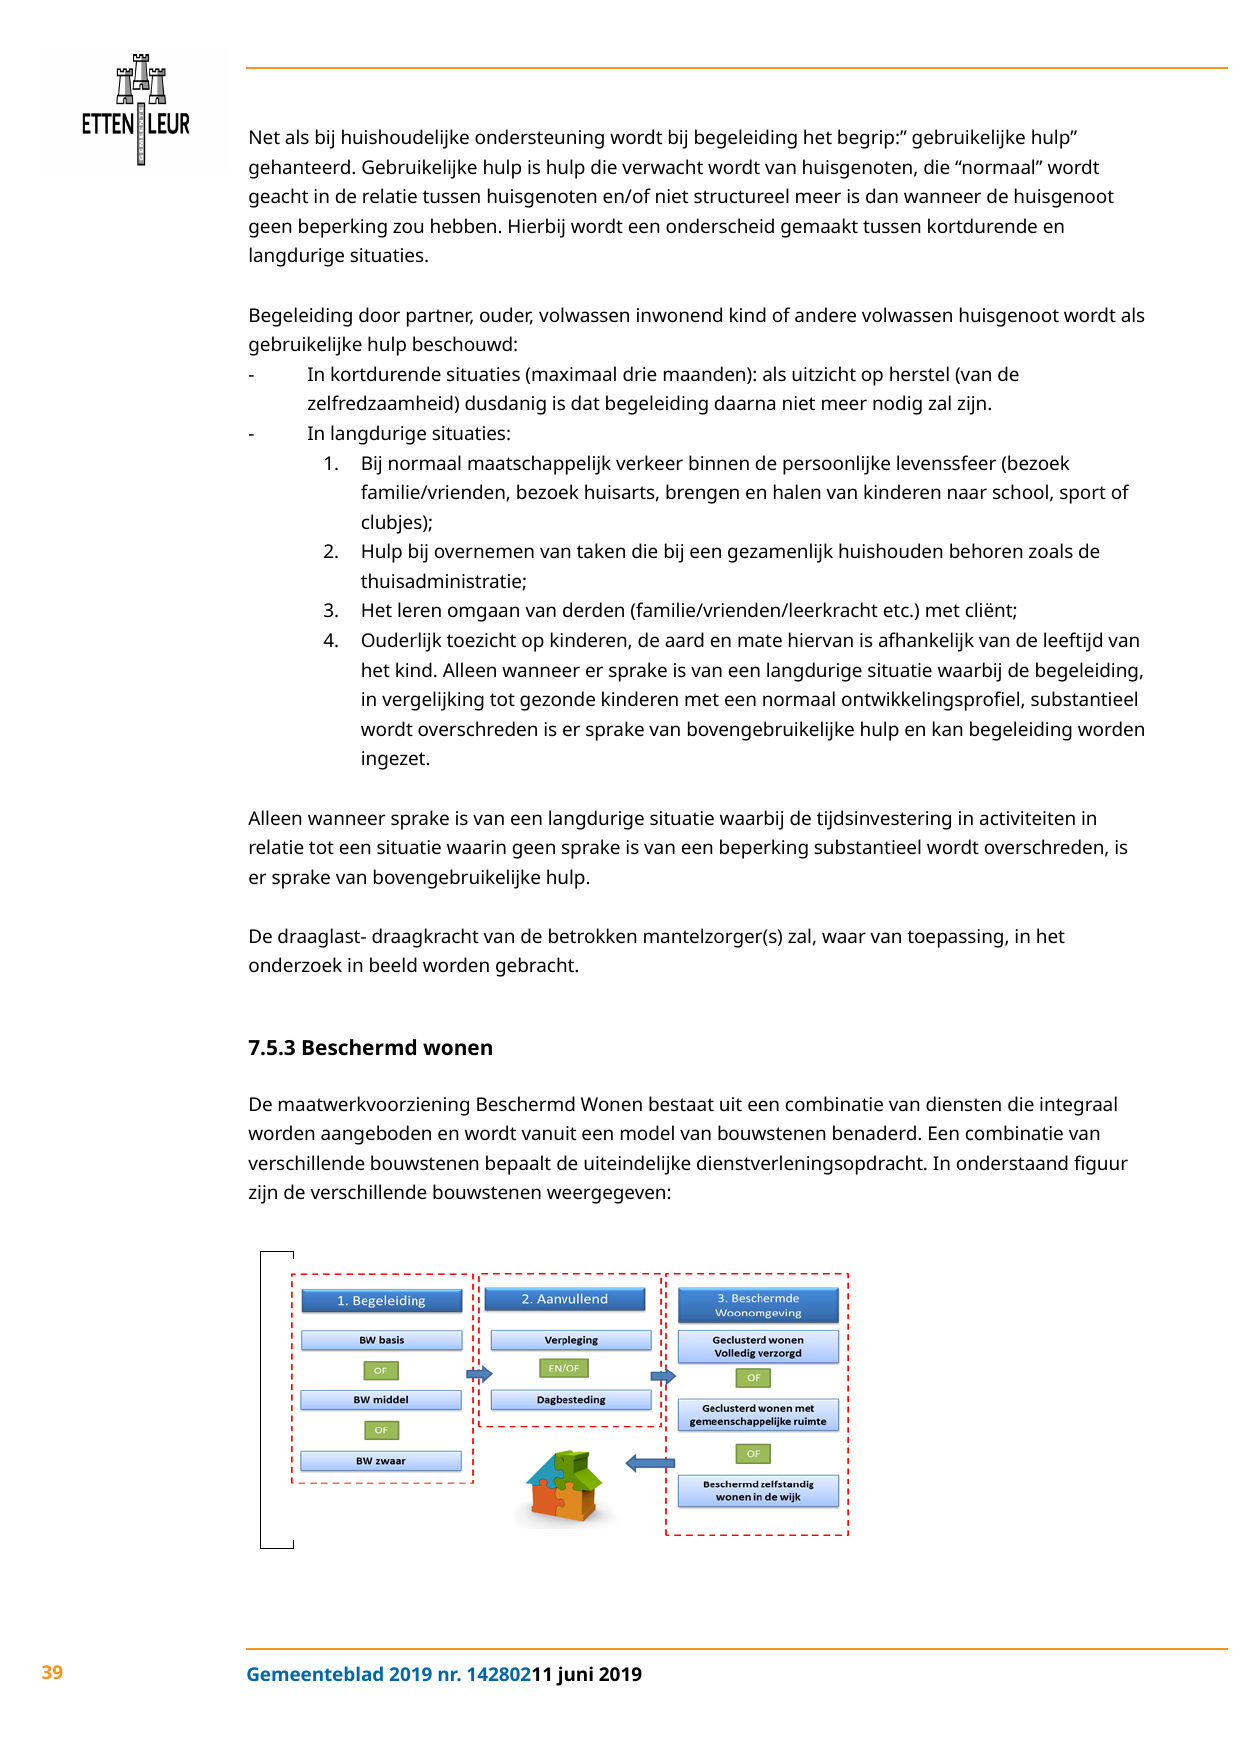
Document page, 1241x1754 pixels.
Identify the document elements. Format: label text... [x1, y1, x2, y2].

list Hulp bij overnemen van taken die bij een gezamenlijk huishouden behoren zoals de thuisadministratie; [323, 538, 1152, 594]
text Alleen wanneer sprake is van een langdurige situatie waarbij de tijdsinvestering in activiteiten in relatie tot een situatie waarin geen sprake is van een beperking substantieel wordt overschreden, is er sprake van bovengebruikelijke hulp. [248, 805, 1152, 890]
list Het leren omgaan van derden (familie/vrienden/leerkracht etc.) met cliënt; [323, 598, 1152, 623]
list In kortdurende situaties (maximaal drie maanden): als uitzicht op herstel (van de zelfredzaamheid) dusdanig is dat begeleiding daarna niet meer nodig zal zijn. [248, 361, 1152, 416]
text Net als bij huishoudelijke ondersteuning wordt bij begeleiding het begrip:” gebruikelijke hulp” gehanteerd. Gebruikelijke hulp is hulp die verwacht wordt van huisgenoten, die “normaal” wordt geacht in de relatie tussen huisgenoten en/of niet structureel meer is dan wanneer de huisgenoot geen beperking zou hebben. Hierbij wordt een onderscheid gemaakt tussen kortdurende en langdurige situaties. [248, 124, 1152, 268]
picture [268, 1259, 860, 1540]
list Bij normaal maatschappelijk verkeer binnen de persoonlijke levenssfeer (bezoek familie/vrienden, bezoek huisarts, brengen en halen van kinderen naar school, sport of clubjes); [323, 450, 1152, 535]
text De draaglast- draagkracht van de betrokken mantelzorger(s) zal, waar van toepassing, in het onderzoek in beeld worden gebracht. [248, 923, 1152, 978]
text Begeleiding door partner, ouder, volwassen inwonend kind of andere volwassen huisgenoot wordt als gebruikelijke hulp beschouwd: [248, 302, 1152, 357]
list In langdurige situaties: [248, 420, 1152, 446]
picture [41, 47, 231, 172]
text 7.5.3 Beschermd wonen [248, 1033, 1152, 1061]
list Ouderlijk toezicht op kinderen, de aard en mate hiervan is afhankelijk van de leeftijd van het kind. Alleen wanneer er sprake is van een langdurige situatie waarbij de begeleiding, in vergelijking tot gezonde kinderen met een normaal ontwikkelingsprofiel, substantieel wordt overschreden is er sprake van bovengebruikelijke hulp en kan begeleiding worden ingezet. [323, 627, 1152, 771]
text De maatwerkvoorziening Beschermd Wonen bestaat uit een combinatie van diensten die integraal worden aangeboden en wordt vanuit een model van bouwstenen benaderd. Een combinatie van verschillende bouwstenen bepaalt de uiteindelijke dienstverleningsopdracht. In onderstaand figuur zijn de verschillende bouwstenen weergegeven: [248, 1091, 1152, 1205]
